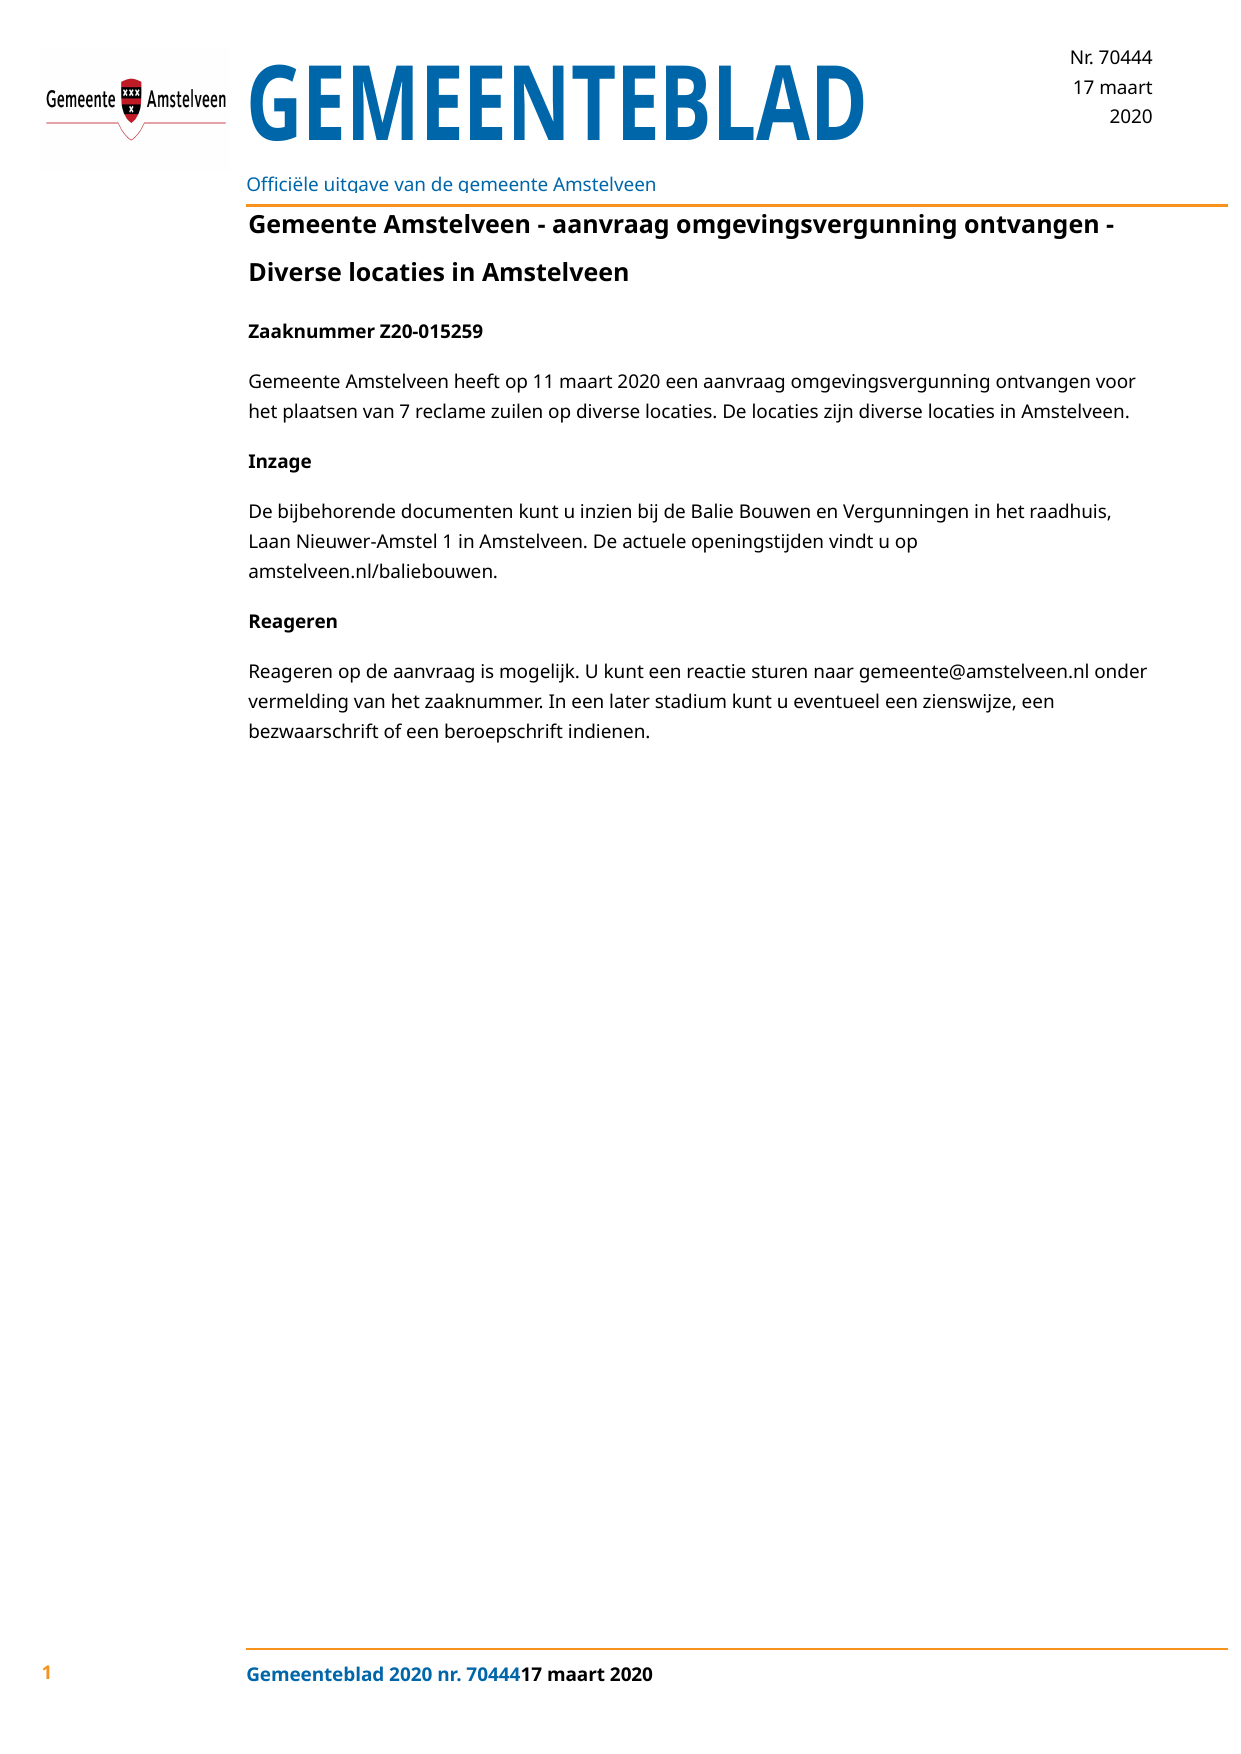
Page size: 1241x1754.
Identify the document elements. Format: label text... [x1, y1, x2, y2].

text Gemeente Amstelveen heeft op 11 maart 2020 een aanvraag omgevingsvergunning ontvangen voor het plaatsen van 7 reclame zuilen op diverse locaties. De locaties zijn diverse locaties in Amstelveen. [248, 368, 1152, 424]
text Gemeente Amstelveen - aanvraag omgevingsvergunning ontvangen - Diverse locaties in Amstelveen [248, 207, 1152, 288]
text Reageren op de aanvraag is mogelijk. U kunt een reactie sturen naar gemeente@amstelveen.nl onder vermelding van het zaaknummer. In een later stadium kunt u eventueel een zienswijze, een bezwaarschrift of een beroepschrift indienen. [248, 659, 1152, 744]
picture [41, 47, 231, 172]
text Reageren [248, 608, 1152, 634]
text Inzage [248, 448, 1152, 474]
text Zaaknummer Z20-015259 [248, 318, 1152, 344]
text De bijbehorende documenten kunt u inzien bij de Balie Bouwen en Vergunningen in het raadhuis, Laan Nieuwer-Amstel 1 in Amstelveen. De actuele openingstijden vindt u op amstelveen.nl/baliebouwen. [248, 499, 1152, 584]
